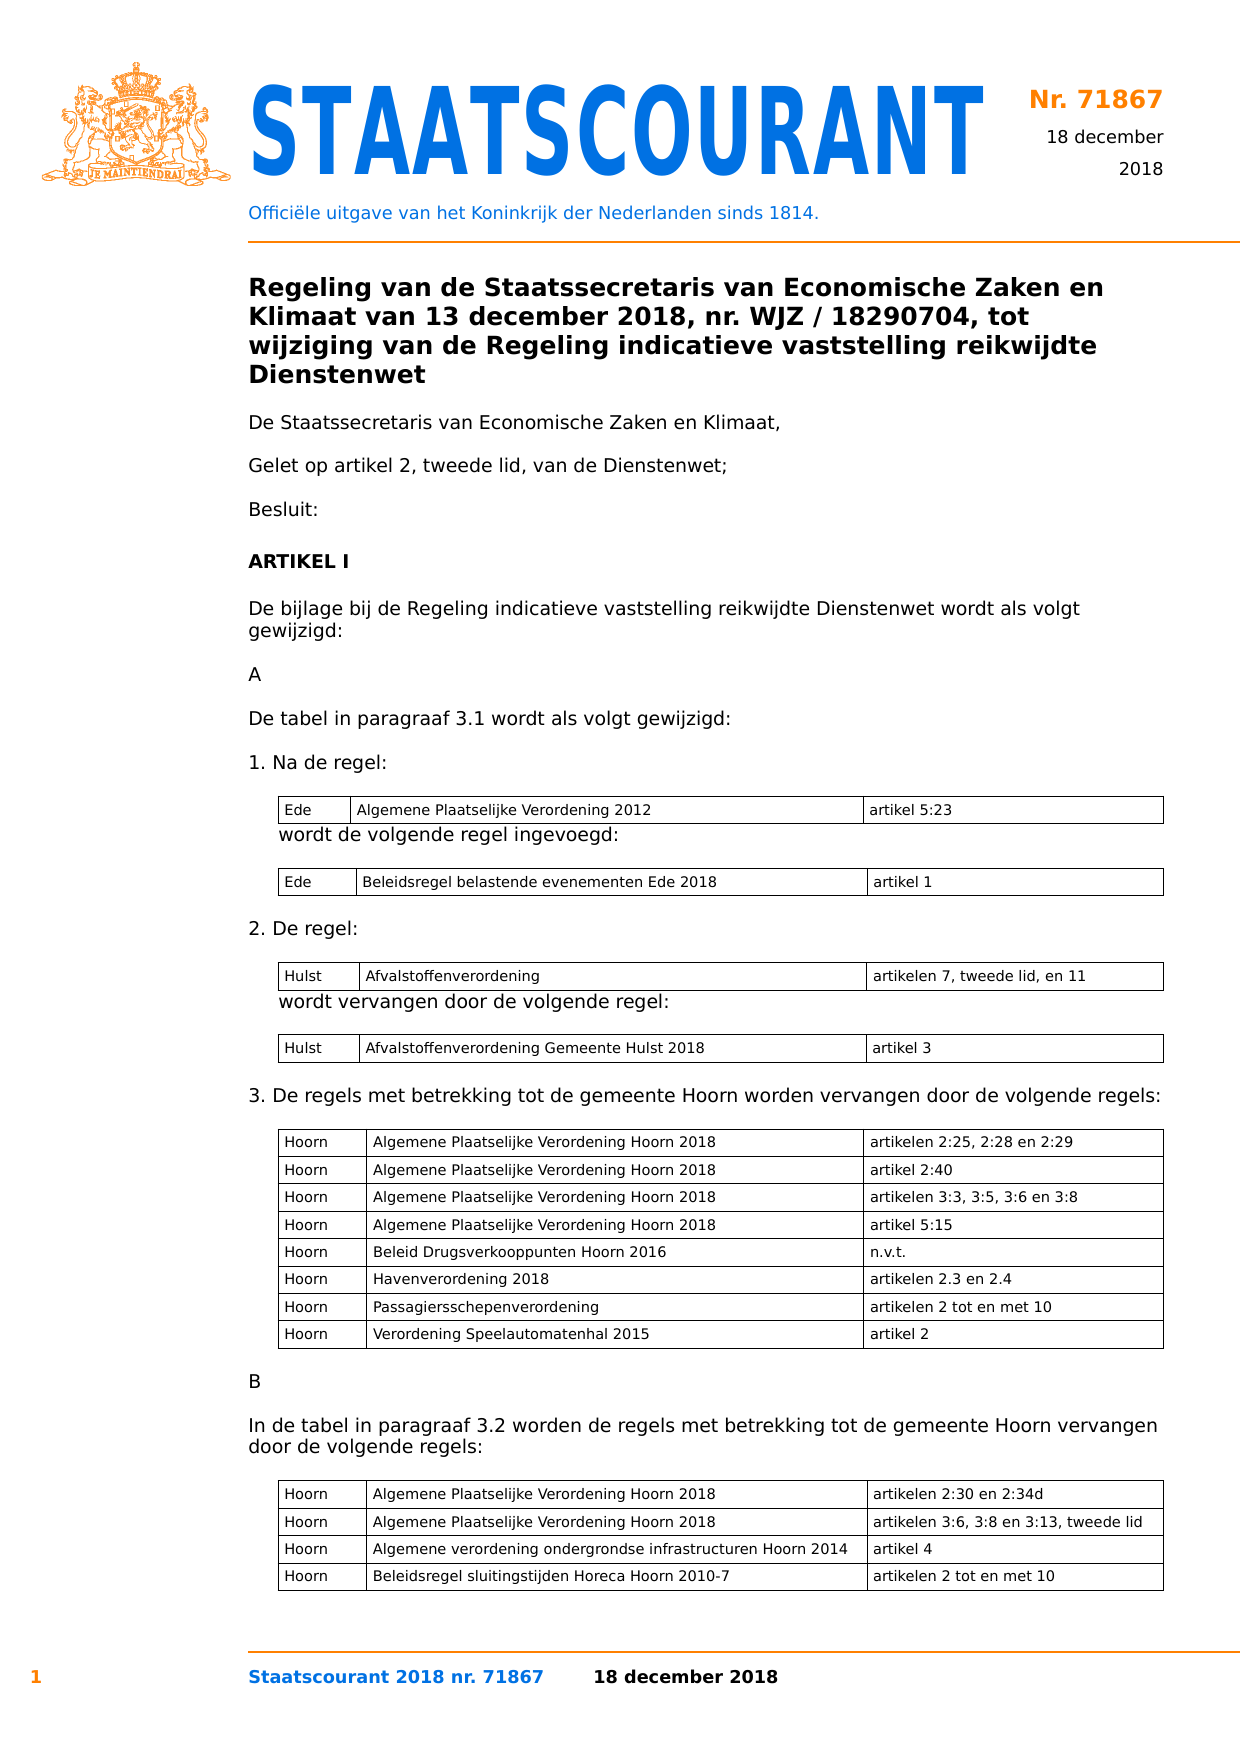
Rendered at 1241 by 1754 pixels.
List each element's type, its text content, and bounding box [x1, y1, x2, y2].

subtitle Regeling van de Staatssecretaris van Economische Zaken en Klimaat van 13 december 2018, nr. WJZ / 18290704, tot wijziging van de Regeling indicatieve vaststelling reikwijdte Dienstenwet [248, 273, 1163, 390]
table_cell Beleid Drugsverkooppunten Hoorn 2016 [367, 1239, 863, 1266]
picture [41, 62, 231, 186]
table_cell Algemene Plaatselijke Verordening Hoorn 2018 [367, 1184, 863, 1211]
table_header Ede [279, 797, 350, 823]
table_header Algemene Plaatselijke Verordening Hoorn 2018 [367, 1481, 867, 1508]
table_cell Hoorn [279, 1294, 366, 1320]
subtitle ARTIKEL I [248, 551, 1163, 573]
table_header Hulst [279, 963, 359, 989]
text In de tabel in paragraaf 3.2 worden de regels met betrekking tot de gemeente Hoorn vervangen door de volgende regels: [248, 1414, 1163, 1458]
table_cell Hoorn [279, 1184, 366, 1211]
text Besluit: [248, 499, 1163, 521]
table_header Hoorn [279, 1130, 366, 1156]
table_cell artikelen 2 tot en met 10 [868, 1564, 1163, 1590]
table_header Algemene Plaatselijke Verordening Hoorn 2018 [367, 1130, 863, 1156]
text B [248, 1371, 1163, 1393]
text 1. Na de regel: [248, 752, 1163, 774]
table_cell n.v.t. [864, 1239, 1163, 1266]
table_header artikel 1 [868, 869, 1163, 895]
table_header Afvalstoffenverordening Gemeente Hulst 2018 [360, 1035, 866, 1062]
text wordt vervangen door de volgende regel: [278, 991, 1163, 1012]
table_cell artikelen 3:6, 3:8 en 3:13, tweede lid [868, 1509, 1163, 1535]
table_cell Officiële uitgave van het Koninkrijk der Nederlanden sinds 1814. [248, 203, 1240, 241]
text 3. De regels met betrekking tot de gemeente Hoorn worden vervangen door de volgende regels: [248, 1085, 1163, 1107]
table_header [25, 62, 248, 241]
table_header artikel 5:23 [864, 797, 1163, 823]
table_cell 2018 [998, 153, 1240, 203]
table_header STAATSCOURANT [248, 62, 998, 203]
table_cell artikelen 2 tot en met 10 [864, 1294, 1163, 1320]
table_header Hulst [279, 1035, 359, 1062]
table_cell Passagiersschepenverordening [367, 1294, 863, 1320]
table_header artikelen 2:25, 2:28 en 2:29 [864, 1130, 1163, 1156]
table_cell artikel 4 [868, 1536, 1163, 1562]
table_cell 18 december [998, 121, 1240, 153]
table_cell Verordening Speelautomatenhal 2015 [367, 1321, 863, 1348]
table_cell Algemene Plaatselijke Verordening Hoorn 2018 [367, 1509, 867, 1535]
table_cell Beleidsregel sluitingstijden Horeca Hoorn 2010-7 [367, 1564, 867, 1590]
table_cell Hoorn [279, 1536, 366, 1562]
table_cell artikel 5:15 [864, 1212, 1163, 1238]
table_cell Hoorn [279, 1564, 366, 1590]
table_cell artikelen 3:3, 3:5, 3:6 en 3:8 [864, 1184, 1163, 1211]
table_cell Hoorn [279, 1509, 366, 1535]
table_cell Hoorn [279, 1239, 366, 1266]
table_header Algemene Plaatselijke Verordening 2012 [351, 797, 863, 823]
table_cell Havenverordening 2018 [367, 1267, 863, 1293]
text A [248, 664, 1163, 686]
text 2. De regel: [248, 918, 1163, 940]
table_header Ede [279, 869, 356, 895]
table_header artikel 3 [867, 1035, 1163, 1062]
table_cell Hoorn [279, 1157, 366, 1183]
table_header Afvalstoffenverordening [360, 963, 866, 989]
table_cell Algemene verordening ondergrondse infrastructuren Hoorn 2014 [367, 1536, 867, 1562]
table_cell Hoorn [279, 1212, 366, 1238]
text De Staatssecretaris van Economische Zaken en Klimaat, [248, 412, 1163, 433]
table_cell artikelen 2.3 en 2.4 [864, 1267, 1163, 1293]
table_header Nr. 71867 [998, 62, 1240, 121]
table_header Hoorn [279, 1481, 366, 1508]
table_cell artikel 2 [864, 1321, 1163, 1348]
table_header Beleidsregel belastende evenementen Ede 2018 [357, 869, 867, 895]
table_header artikelen 7, tweede lid, en 11 [867, 963, 1163, 989]
table_cell Algemene Plaatselijke Verordening Hoorn 2018 [367, 1212, 863, 1238]
text De bijlage bij de Regeling indicatieve vaststelling reikwijdte Dienstenwet wordt als volgt gewijzigd: [248, 598, 1163, 642]
table_cell Algemene Plaatselijke Verordening Hoorn 2018 [367, 1157, 863, 1183]
text Gelet op artikel 2, tweede lid, van de Dienstenwet; [248, 455, 1163, 477]
text De tabel in paragraaf 3.1 wordt als volgt gewijzigd: [248, 708, 1163, 730]
table_header artikelen 2:30 en 2:34d [868, 1481, 1163, 1508]
text wordt de volgende regel ingevoegd: [278, 824, 1163, 846]
table_cell Hoorn [279, 1267, 366, 1293]
table_cell artikel 2:40 [864, 1157, 1163, 1183]
table_cell Hoorn [279, 1321, 366, 1348]
